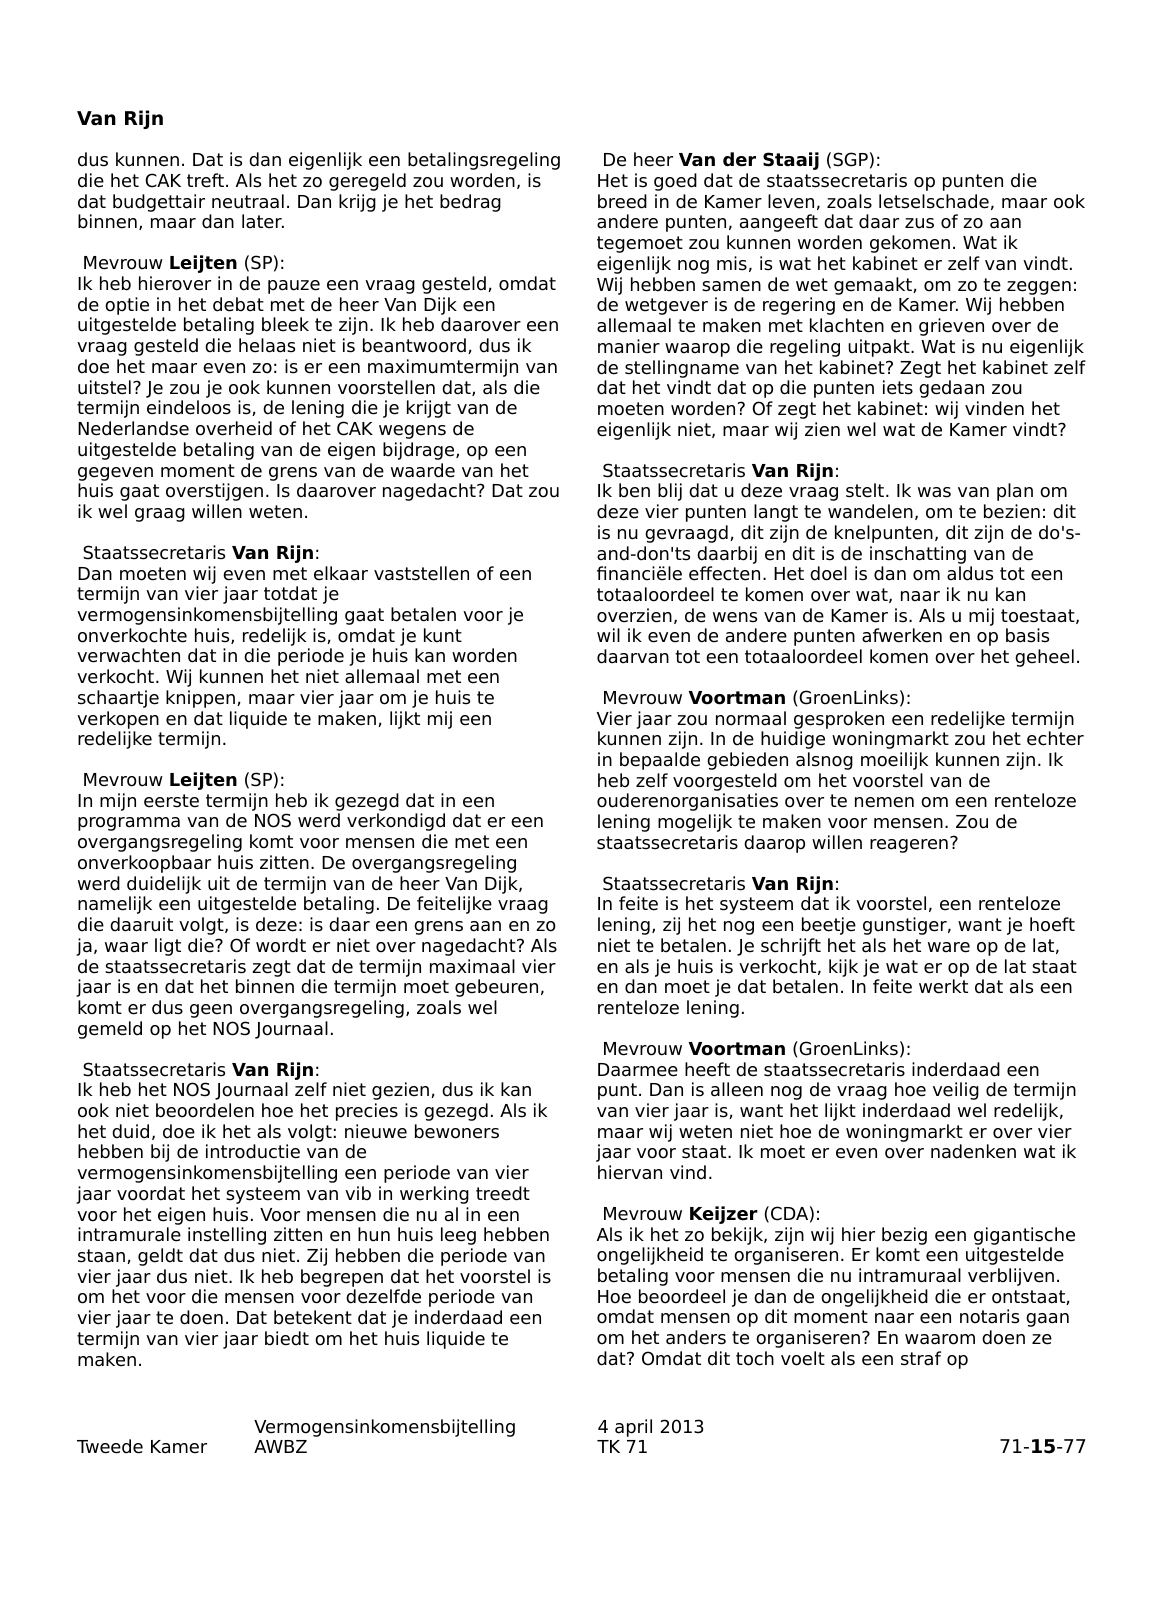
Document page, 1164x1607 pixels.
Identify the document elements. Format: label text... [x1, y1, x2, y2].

text Ik ben blij dat u deze vraag stelt. Ik was van plan om deze vier punten langt te wandelen, om te bezien: dit is nu gevraagd, dit zijn de knelpunten, dit zijn de do's-and-don'ts daarbij en dit is de inschatting van de financiële effecten. Het doel is dan om aldus tot een totaaloordeel te komen over wat, naar ik nu kan overzien, de wens van de Kamer is. Als u mij toestaat, wil ik even de andere punten afwerken en op basis daarvan tot een totaaloordeel komen over het geheel. [596, 481, 1087, 668]
text Mevrouw Voortman (GroenLinks): [596, 688, 1087, 708]
text Mevrouw Leijten (SP): [77, 770, 567, 791]
text Vier jaar zou normaal gesproken een redelijke termijn kunnen zijn. In de huidige woningmarkt zou het echter in bepaalde gebieden alsnog moeilijk kunnen zijn. Ik heb zelf voorgesteld om het voorstel van de ouderenorganisaties over te nemen om een renteloze lening mogelijk te maken voor mensen. Zou de staatssecretaris daarop willen reageren? [596, 708, 1087, 853]
text Mevrouw Keijzer (CDA): [596, 1204, 1087, 1224]
text Mevrouw Leijten (SP): [77, 253, 567, 274]
text In feite is het systeem dat ik voorstel, een renteloze lening, zij het nog een beetje gunstiger, want je hoeft niet te betalen. Je schrijft het als het ware op de lat, en als je huis is verkocht, kijk je wat er op de lat staat en dan moet je dat betalen. In feite werkt dat als een renteloze lening. [596, 894, 1087, 1019]
text dus kunnen. Dat is dan eigenlijk een betalingsregeling die het CAK treft. Als het zo geregeld zou worden, is dat budgettair neutraal. Dan krijg je het bedrag binnen, maar dan later. [77, 150, 567, 233]
text De heer Van der Staaij (SGP): [596, 150, 1087, 171]
text Dan moeten wij even met elkaar vaststellen of een termijn van vier jaar totdat je vermogensinkomensbijtelling gaat betalen voor je onverkochte huis, redelijk is, omdat je kunt verwachten dat in die periode je huis kan worden verkocht. Wij kunnen het niet allemaal met een schaartje knippen, maar vier jaar om je huis te verkopen en dat liquide te maken, lijkt mij een redelijke termijn. [77, 563, 567, 750]
text In mijn eerste termijn heb ik gezegd dat in een programma van de NOS werd verkondigd dat er een overgangsregeling komt voor mensen die met een onverkoopbaar huis zitten. De overgangsregeling werd duidelijk uit de termijn van de heer Van Dijk, namelijk een uitgestelde betaling. De feitelijke vraag die daaruit volgt, is deze: is daar een grens aan en zo ja, waar ligt die? Of wordt er niet over nagedacht? Als de staatssecretaris zegt dat de termijn maximaal vier jaar is en dat het binnen die termijn moet gebeuren, komt er dus geen overgangsregeling, zoals wel gemeld op het NOS Journaal. [77, 791, 567, 1039]
text Daarmee heeft de staatssecretaris inderdaad een punt. Dan is alleen nog de vraag hoe veilig de termijn van vier jaar is, want het lijkt inderdaad wel redelijk, maar wij weten niet hoe de woningmarkt er over vier jaar voor staat. Ik moet er even over nadenken wat ik hiervan vind. [596, 1059, 1087, 1184]
text Ik heb hierover in de pauze een vraag gesteld, omdat de optie in het debat met de heer Van Dijk een uitgestelde betaling bleek te zijn. Ik heb daarover een vraag gesteld die helaas niet is beantwoord, dus ik doe het maar even zo: is er een maximumtermijn van uitstel? Je zou je ook kunnen voorstellen dat, als die termijn eindeloos is, de lening die je krijgt van de Nederlandse overheid of het CAK wegens de uitgestelde betaling van de eigen bijdrage, op een gegeven moment de grens van de waarde van het huis gaat overstijgen. Is daarover nagedacht? Dat zou ik wel graag willen weten. [77, 274, 567, 523]
text Staatssecretaris Van Rijn: [77, 1059, 567, 1080]
text Staatssecretaris Van Rijn: [77, 543, 567, 563]
text Staatssecretaris Van Rijn: [596, 460, 1087, 481]
text Als ik het zo bekijk, zijn wij hier bezig een gigantische ongelijkheid te organiseren. Er komt een uitgestelde betaling voor mensen die nu intramuraal verblijven. Hoe beoordeel je dan de ongelijkheid die er ontstaat, omdat mensen op dit moment naar een notaris gaan om het anders te organiseren? En waarom doen ze dat? Omdat dit toch voelt als een straf op [596, 1224, 1087, 1369]
text Ik heb het NOS Journaal zelf niet gezien, dus ik kan ook niet beoordelen hoe het precies is gezegd. Als ik het duid, doe ik het als volgt: nieuwe bewoners hebben bij de introductie van de vermogensinkomensbijtelling een periode van vier jaar voordat het systeem van vib in werking treedt voor het eigen huis. Voor mensen die nu al in een intramurale instelling zitten en hun huis leeg hebben staan, geldt dat dus niet. Zij hebben die periode van vier jaar dus niet. Ik heb begrepen dat het voorstel is om het voor die mensen voor dezelfde periode van vier jaar te doen. Dat betekent dat je inderdaad een termijn van vier jaar biedt om het huis liquide te maken. [77, 1080, 567, 1370]
text Mevrouw Voortman (GroenLinks): [596, 1039, 1087, 1059]
text Staatssecretaris Van Rijn: [596, 873, 1087, 894]
text Het is goed dat de staatssecretaris op punten die breed in de Kamer leven, zoals letselschade, maar ook andere punten, aangeeft dat daar zus of zo aan tegemoet zou kunnen worden gekomen. Wat ik eigenlijk nog mis, is wat het kabinet er zelf van vindt. Wij hebben samen de wet gemaakt, om zo te zeggen: de wetgever is de regering en de Kamer. Wij hebben allemaal te maken met klachten en grieven over de manier waarop die regeling uitpakt. Wat is nu eigenlijk de stellingname van het kabinet? Zegt het kabinet zelf dat het vindt dat op die punten iets gedaan zou moeten worden? Of zegt het kabinet: wij vinden het eigenlijk niet, maar wij zien wel wat de Kamer vindt? [596, 171, 1087, 440]
